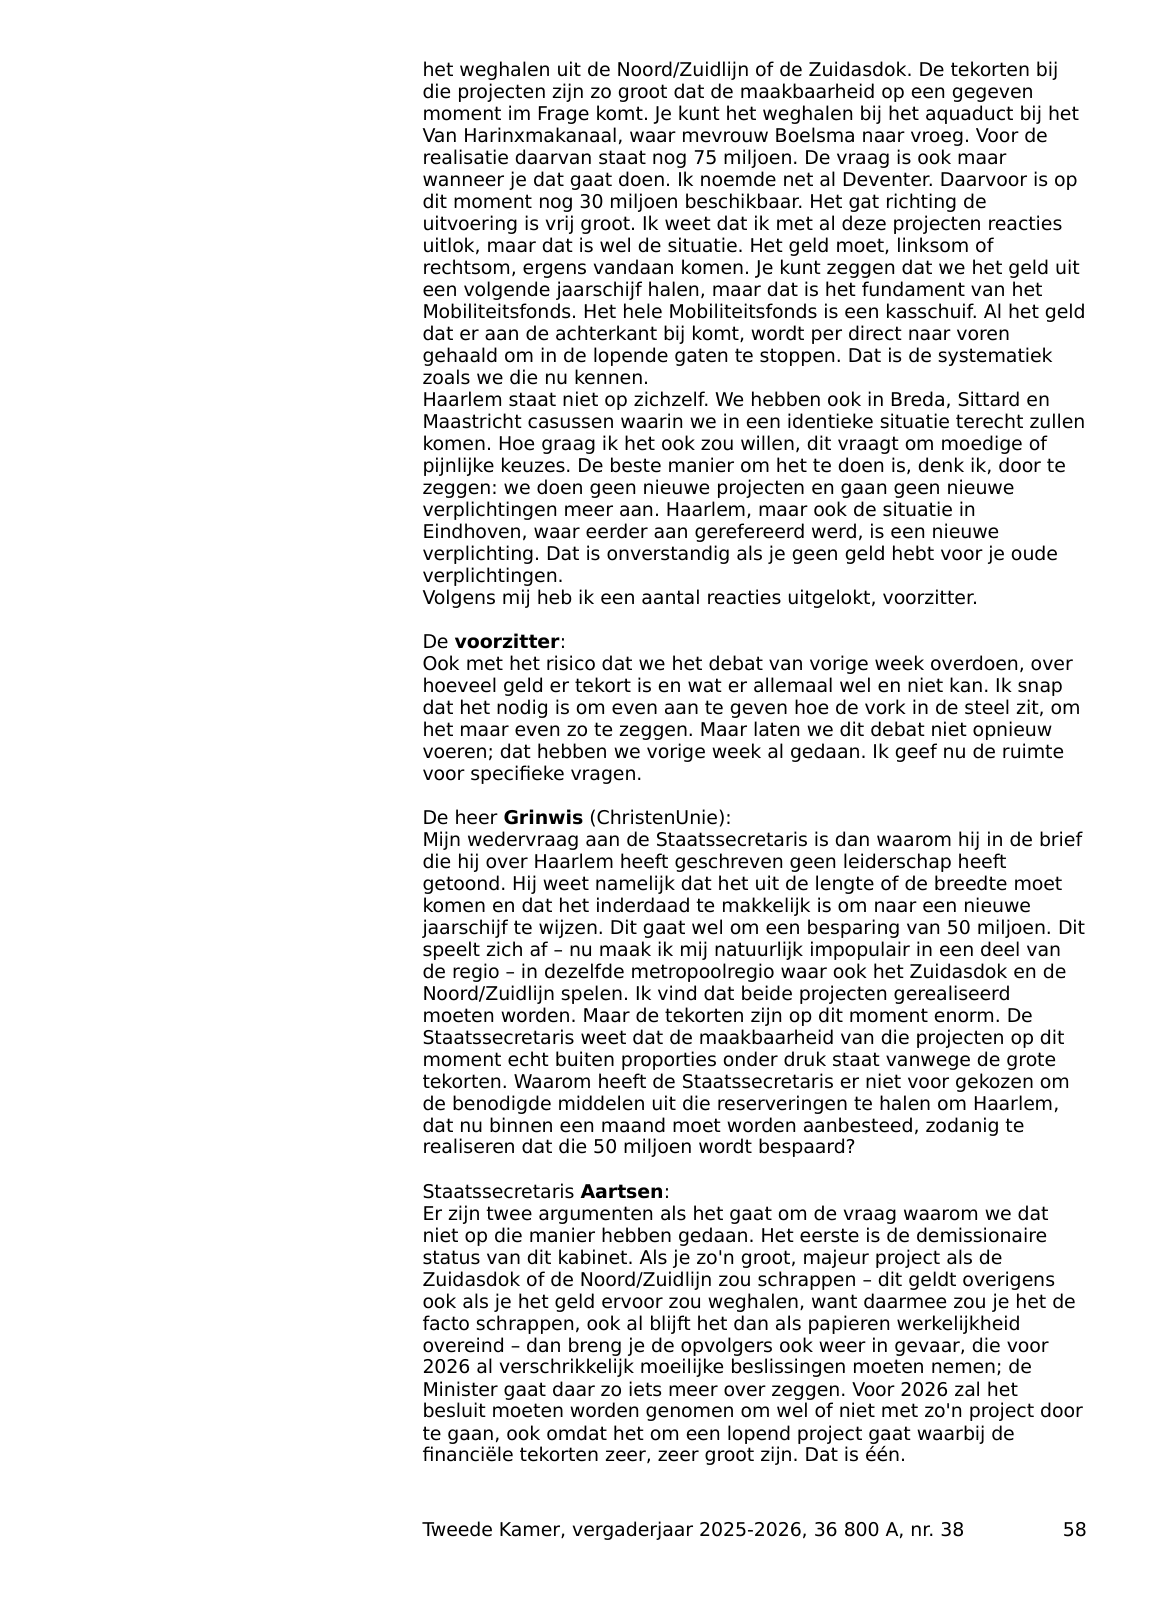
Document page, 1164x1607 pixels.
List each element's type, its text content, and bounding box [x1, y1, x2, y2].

text Haarlem staat niet op zichzelf. We hebben ook in Breda, Sittard en Maastricht casussen waarin we in een identieke situatie terecht zullen komen. Hoe graag ik het ook zou willen, dit vraagt om moedige of pijnlijke keuzes. De beste manier om het te doen is, denk ik, door te zeggen: we doen geen nieuwe projecten en gaan geen nieuwe verplichtingen meer aan. Haarlem, maar ook de situatie in Eindhoven, waar eerder aan gerefereerd werd, is een nieuwe verplichting. Dat is onverstandig als je geen geld hebt voor je oude verplichtingen. [422, 389, 1087, 587]
text Er zijn twee argumenten als het gaat om de vraag waarom we dat niet op die manier hebben gedaan. Het eerste is de demissionaire status van dit kabinet. Als je zo'n groot, majeur project als de Zuidasdok of de Noord/Zuidlijn zou schrappen – dit geldt overigens ook als je het geld ervoor zou weghalen, want daarmee zou je het de facto schrappen, ook al blijft het dan als papieren werkelijkheid overeind – dan breng je de opvolgers ook weer in gevaar, die voor 2026 al verschrikkelijk moeilijke beslissingen moeten nemen; de Minister gaat daar zo iets meer over zeggen. Voor 2026 zal het besluit moeten worden genomen om wel of niet met zo'n project door te gaan, ook omdat het om een lopend project gaat waarbij de financiële tekorten zeer, zeer groot zijn. Dat is één. [422, 1203, 1087, 1466]
text het weghalen uit de Noord/Zuidlijn of de Zuidasdok. De tekorten bij die projecten zijn zo groot dat de maakbaarheid op een gegeven moment im Frage komt. Je kunt het weghalen bij het aquaduct bij het Van Harinxmakanaal, waar mevrouw Boelsma naar vroeg. Voor de realisatie daarvan staat nog 75 miljoen. De vraag is ook maar wanneer je dat gaat doen. Ik noemde net al Deventer. Daarvoor is op dit moment nog 30 miljoen beschikbaar. Het gat richting de uitvoering is vrij groot. Ik weet dat ik met al deze projecten reacties uitlok, maar dat is wel de situatie. Het geld moet, linksom of rechtsom, ergens vandaan komen. Je kunt zeggen dat we het geld uit een volgende jaarschijf halen, maar dat is het fundament van het Mobiliteitsfonds. Het hele Mobiliteitsfonds is een kasschuif. Al het geld dat er aan de achterkant bij komt, wordt per direct naar voren gehaald om in de lopende gaten te stoppen. Dat is de systematiek zoals we die nu kennen. [422, 59, 1087, 389]
text Volgens mij heb ik een aantal reacties uitgelokt, voorzitter. [422, 587, 1087, 608]
text De heer Grinwis (ChristenUnie): [422, 807, 1087, 829]
text Ook met het risico dat we het debat van vorige week overdoen, over hoeveel geld er tekort is en wat er allemaal wel en niet kan. Ik snap dat het nodig is om even aan te geven hoe de vork in de steel zit, om het maar even zo te zeggen. Maar laten we dit debat niet opnieuw voeren; dat hebben we vorige week al gedaan. Ik geef nu de ruimte voor specifieke vragen. [422, 653, 1087, 784]
text Staatssecretaris Aartsen: [422, 1181, 1087, 1203]
text De voorzitter: [422, 631, 1087, 653]
text Mijn wedervraag aan de Staatssecretaris is dan waarom hij in de brief die hij over Haarlem heeft geschreven geen leiderschap heeft getoond. Hij weet namelijk dat het uit de lengte of de breedte moet komen en dat het inderdaad te makkelijk is om naar een nieuwe jaarschijf te wijzen. Dit gaat wel om een besparing van 50 miljoen. Dit speelt zich af – nu maak ik mij natuurlijk impopulair in een deel van de regio – in dezelfde metropoolregio waar ook het Zuidasdok en de Noord/Zuidlijn spelen. Ik vind dat beide projecten gerealiseerd moeten worden. Maar de tekorten zijn op dit moment enorm. De Staatssecretaris weet dat de maakbaarheid van die projecten op dit moment echt buiten proporties onder druk staat vanwege de grote tekorten. Waarom heeft de Staatssecretaris er niet voor gekozen om de benodigde middelen uit die reserveringen te halen om Haarlem, dat nu binnen een maand moet worden aanbesteed, zodanig te realiseren dat die 50 miljoen wordt bespaard? [422, 829, 1087, 1158]
